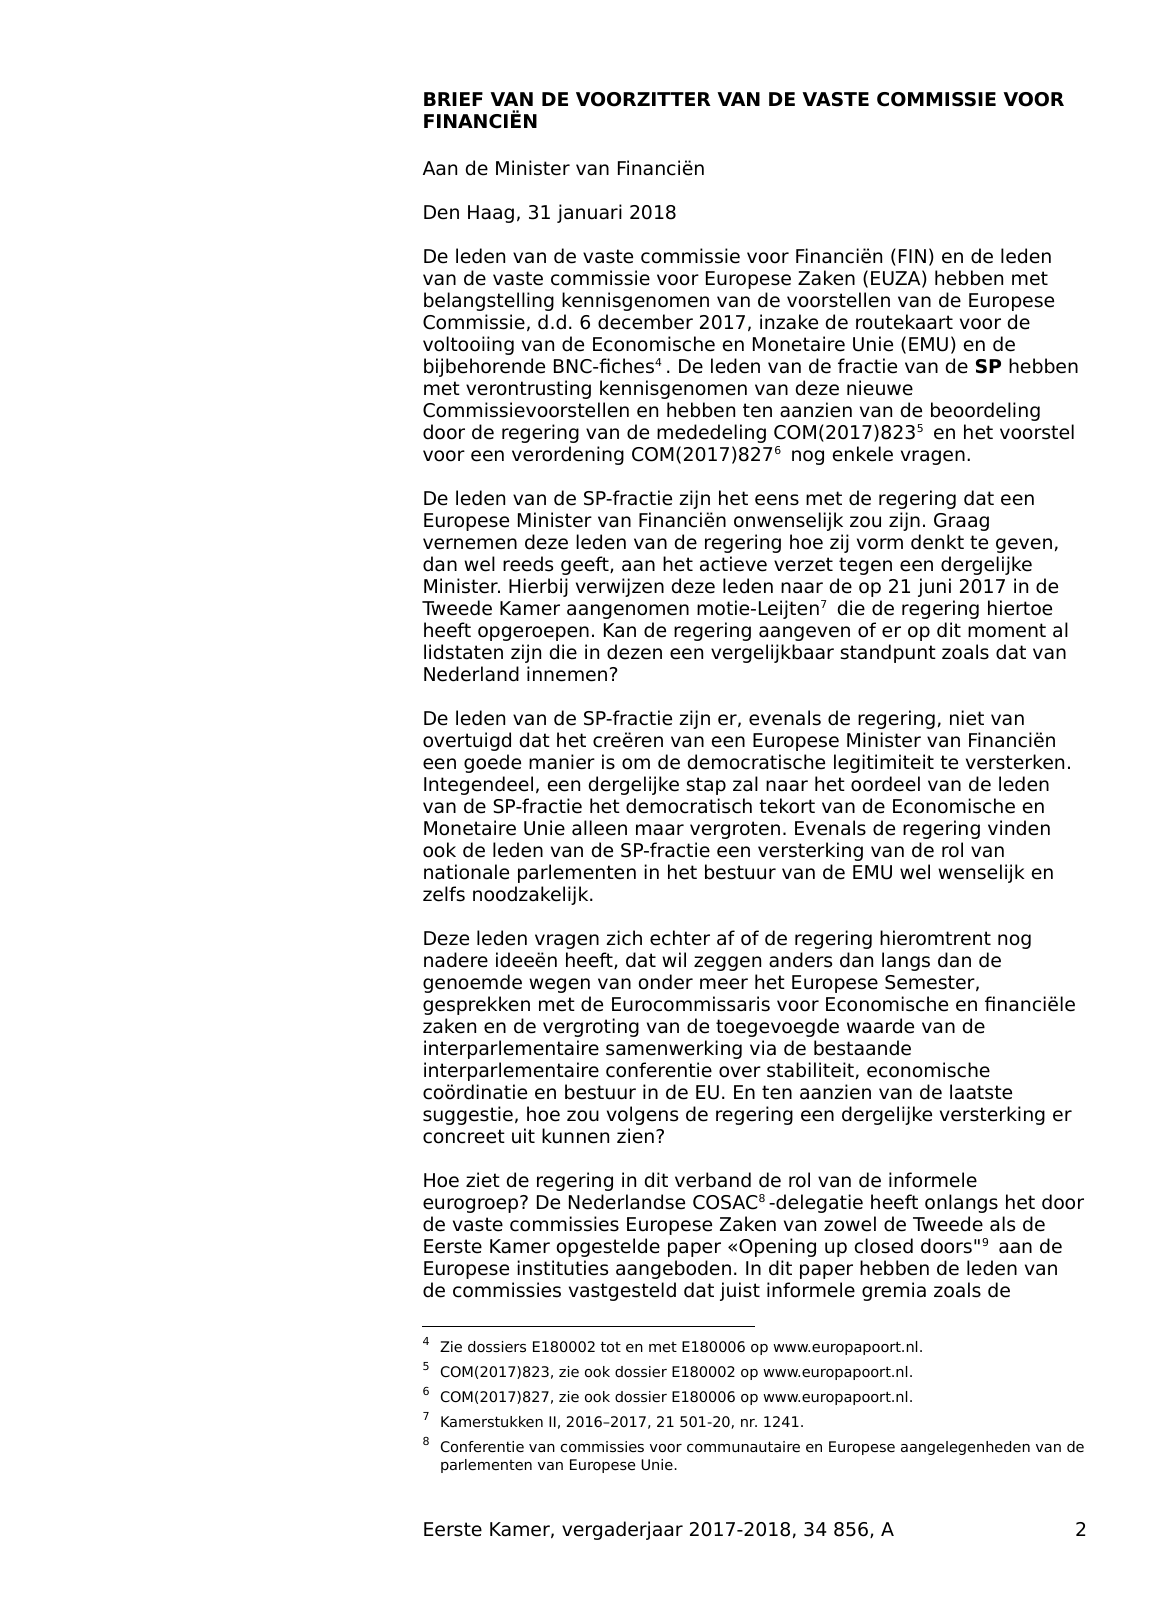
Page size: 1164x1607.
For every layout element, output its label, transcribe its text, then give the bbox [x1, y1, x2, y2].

text Zie dossiers E180002 tot en met E180006 op www.europapoort.nl. [422, 1335, 1087, 1357]
text Kamerstukken II, 2016–2017, 21 501-20, nr. 1241. [422, 1410, 1087, 1432]
text De leden van de vaste commissie voor Financiën (FIN) en de leden van de vaste commissie voor Europese Zaken (EUZA) hebben met belangstelling kennisgenomen van de voorstellen van de Europese Commissie, d.d. 6 december 2017, inzake de routekaart voor de voltooiing van de Economische en Monetaire Unie (EMU) en de bijbehorende BNC-fiches. De leden van de fractie van de SP hebben met verontrusting kennisgenomen van deze nieuwe Commissievoorstellen en hebben ten aanzien van de beoordeling door de regering van de mededeling COM(2017)823 en het voorstel voor een verordening COM(2017)827 nog enkele vragen. [422, 246, 1087, 466]
text Hoe ziet de regering in dit verband de rol van de informele eurogroep? De Nederlandse COSAC-delegatie heeft onlangs het door de vaste commissies Europese Zaken van zowel de Tweede als de Eerste Kamer opgestelde paper «Opening up closed doors" aan de Europese instituties aangeboden. In dit paper hebben de leden van de commissies vastgesteld dat juist informele gremia zoals de [422, 1170, 1087, 1302]
text Den Haag, 31 januari 2018 [422, 202, 1087, 224]
text Aan de Minister van Financiën [422, 158, 1087, 180]
text De leden van de SP-fractie zijn er, evenals de regering, niet van overtuigd dat het creëren van een Europese Minister van Financiën een goede manier is om de democratische legitimiteit te versterken. Integendeel, een dergelijke stap zal naar het oordeel van de leden van de SP-fractie het democratisch tekort van de Economische en Monetaire Unie alleen maar vergroten. Evenals de regering vinden ook de leden van de SP-fractie een versterking van de rol van nationale parlementen in het bestuur van de EMU wel wenselijk en zelfs noodzakelijk. [422, 708, 1087, 906]
text Conferentie van commissies voor communautaire en Europese aangelegenheden van de parlementen van Europese Unie. [422, 1435, 1087, 1474]
text De leden van de SP-fractie zijn het eens met de regering dat een Europese Minister van Financiën onwenselijk zou zijn. Graag vernemen deze leden van de regering hoe zij vorm denkt te geven, dan wel reeds geeft, aan het actieve verzet tegen een dergelijke Minister. Hierbij verwijzen deze leden naar de op 21 juni 2017 in de Tweede Kamer aangenomen motie-Leijten die de regering hiertoe heeft opgeroepen. Kan de regering aangeven of er op dit moment al lidstaten zijn die in dezen een vergelijkbaar standpunt zoals dat van Nederland innemen? [422, 488, 1087, 686]
text COM(2017)827, zie ook dossier E180006 op www.europapoort.nl. [422, 1385, 1087, 1407]
text COM(2017)823, zie ook dossier E180002 op www.europapoort.nl. [422, 1360, 1087, 1382]
subtitle BRIEF VAN DE VOORZITTER VAN DE VASTE COMMISSIE VOOR FINANCIËN [422, 89, 1087, 133]
text Deze leden vragen zich echter af of de regering hieromtrent nog nadere ideeën heeft, dat wil zeggen anders dan langs dan de genoemde wegen van onder meer het Europese Semester, gesprekken met de Eurocommissaris voor Economische en financiële zaken en de vergroting van de toegevoegde waarde van de interparlementaire samenwerking via de bestaande interparlementaire conferentie over stabiliteit, economische coördinatie en bestuur in de EU. En ten aanzien van de laatste suggestie, hoe zou volgens de regering een dergelijke versterking er concreet uit kunnen zien? [422, 928, 1087, 1148]
